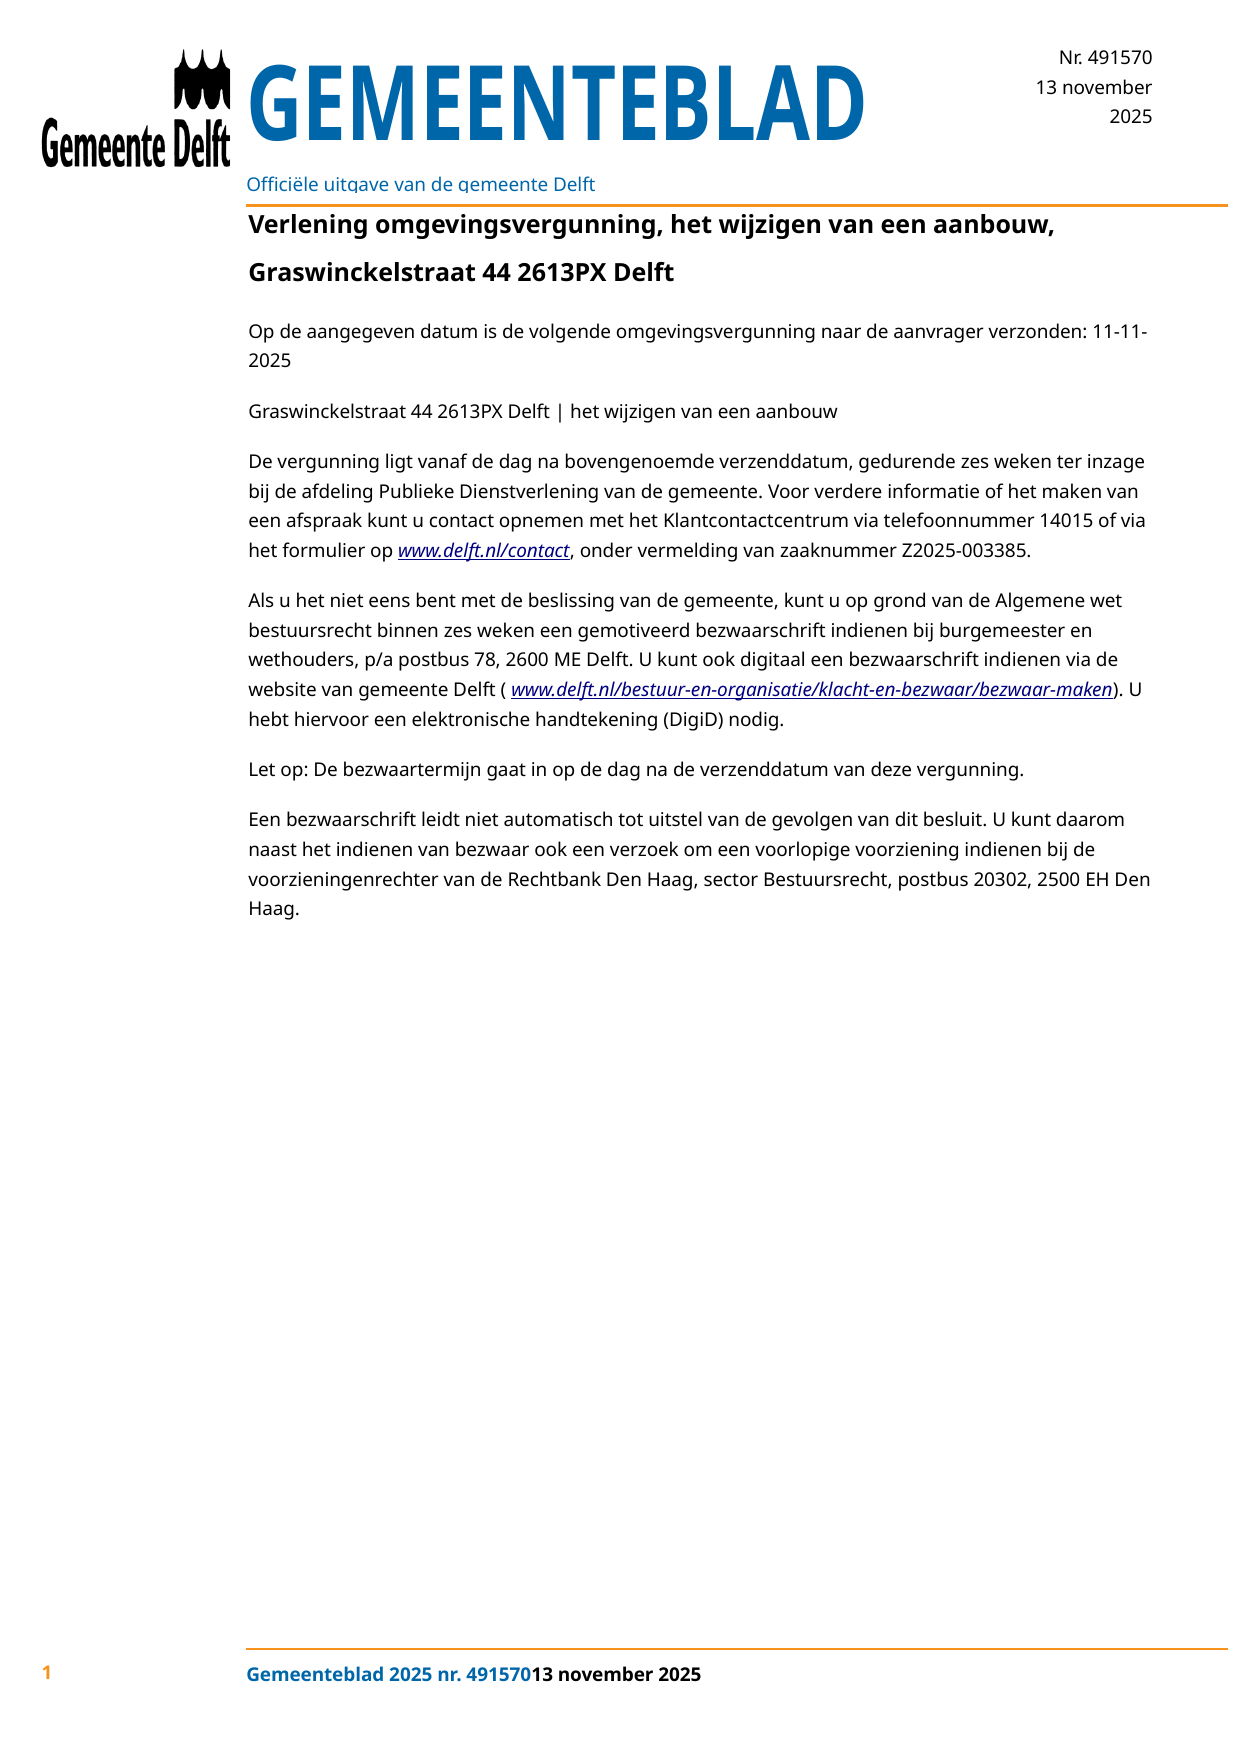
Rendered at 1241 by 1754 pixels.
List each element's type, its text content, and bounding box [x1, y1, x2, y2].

picture [41, 47, 231, 172]
text Graswinckelstraat 44 2613PX Delft | het wijzigen van een aanbouw [248, 398, 1152, 424]
text Als u het niet eens bent met de beslissing van de gemeente, kunt u op grond van de Algemene wet bestuursrecht binnen zes weken een gemotiveerd bezwaarschrift indienen bij burgemeester en wethouders, p/a postbus 78, 2600 ME Delft. U kunt ook digitaal een bezwaarschrift indienen via de website van gemeente Delft ( www.delft.nl/bestuur-en-organisatie/klacht-en-bezwaar/bezwaar-maken). U hebt hiervoor een elektronische handtekening (DigiD) nodig. [248, 587, 1152, 732]
text Verlening omgevingsvergunning, het wijzigen van een aanbouw, Graswinckelstraat 44 2613PX Delft [248, 207, 1152, 288]
text Let op: De bezwaartermijn gaat in op de dag na de verzenddatum van deze vergunning. [248, 756, 1152, 782]
text De vergunning ligt vanaf de dag na bovengenoemde verzenddatum, gedurende zes weken ter inzage bij de afdeling Publieke Dienstverlening van de gemeente. Voor verdere informatie of het maken van een afspraak kunt u contact opnemen met het Klantcontactcentrum via telefoonnummer 14015 of via het formulier op www.delft.nl/contact, onder vermelding van zaaknummer Z2025-003385. [248, 448, 1152, 563]
text Op de aangegeven datum is de volgende omgevingsvergunning naar de aanvrager verzonden: 11-11-2025 [248, 318, 1152, 373]
text Een bezwaarschrift leidt niet automatisch tot uitstel van de gevolgen van dit besluit. U kunt daarom naast het indienen van bezwaar ook een verzoek om een voorlopige voorziening indienen bij de voorzieningenrechter van de Rechtbank Den Haag, sector Bestuursrecht, postbus 20302, 2500 EH Den Haag. [248, 807, 1152, 921]
